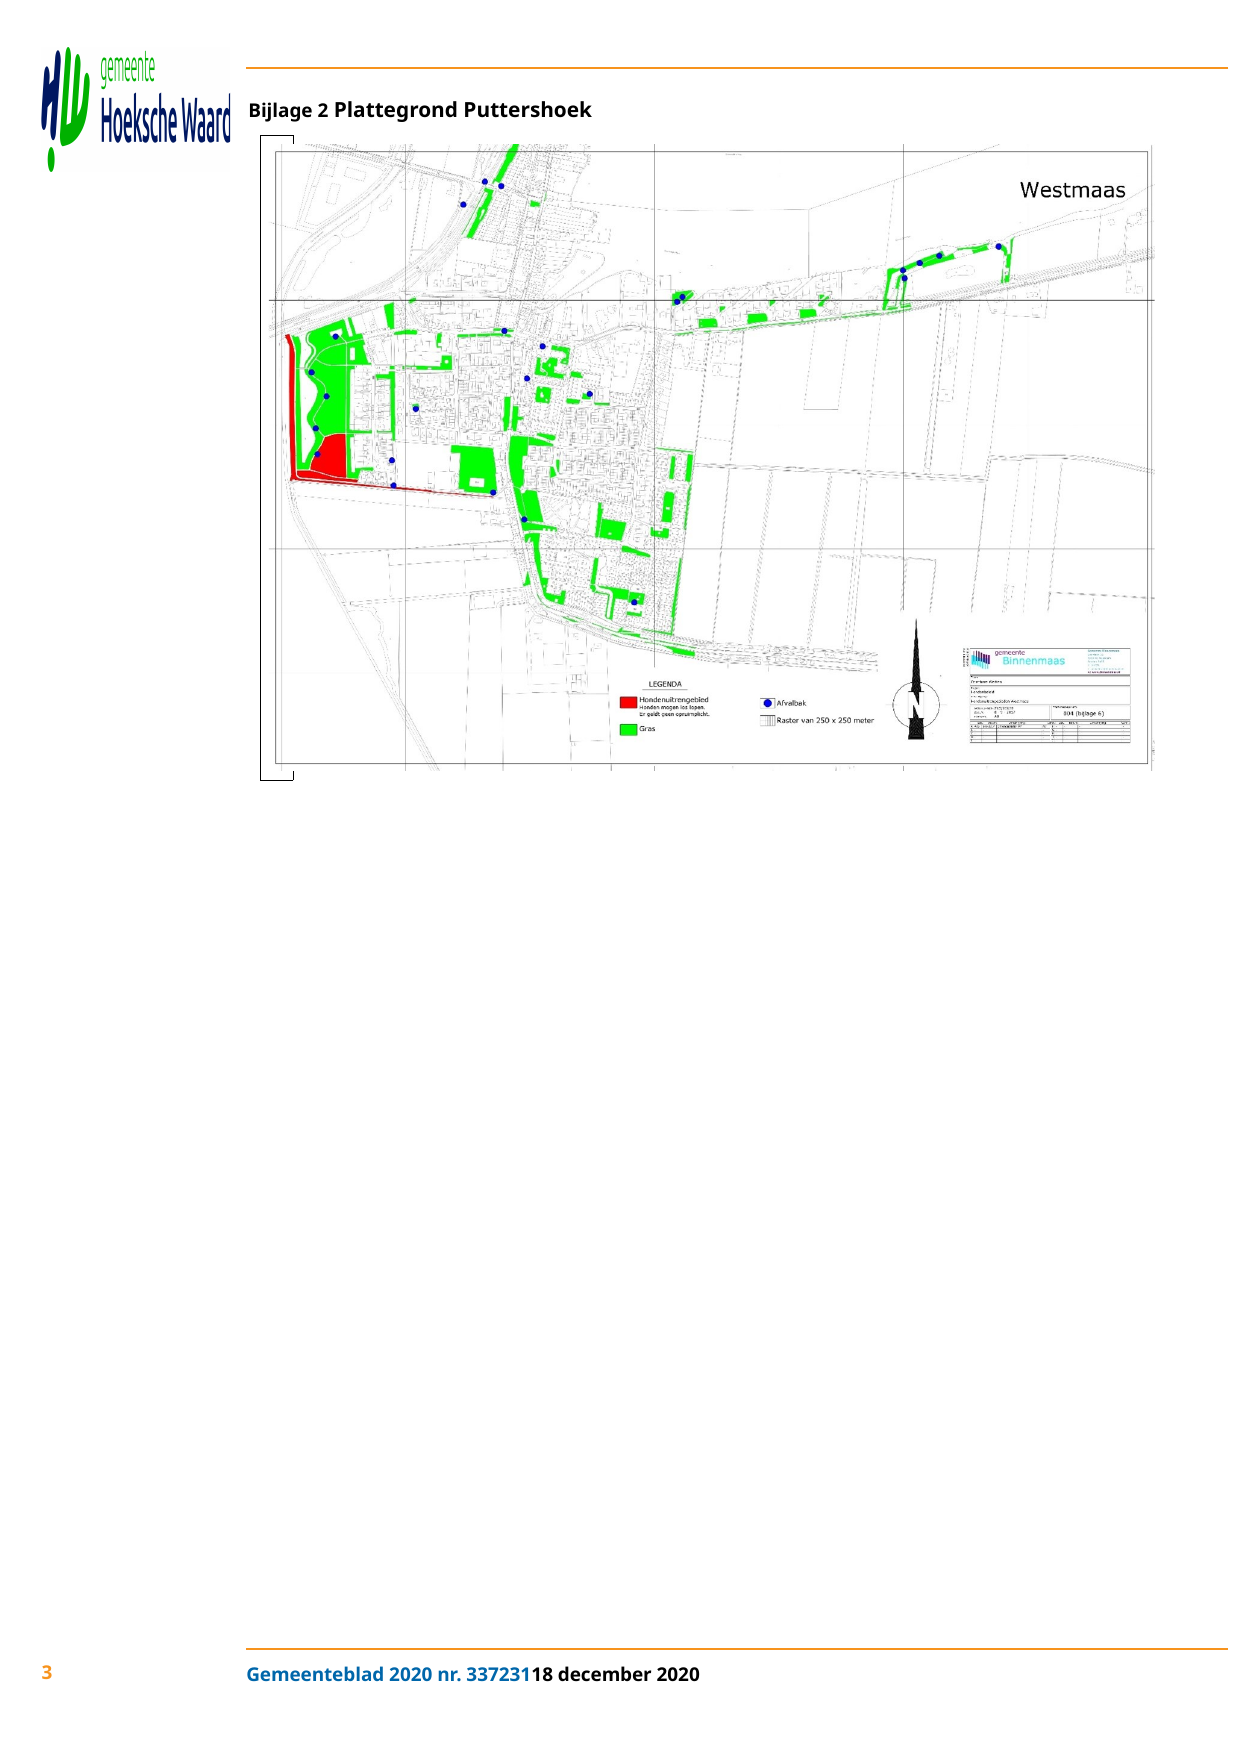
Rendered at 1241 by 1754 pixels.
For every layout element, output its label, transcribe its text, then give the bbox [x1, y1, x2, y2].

text Bijlage 2 Plattegrond Puttershoek [248, 95, 1152, 123]
picture [41, 47, 231, 172]
picture [268, 144, 1155, 771]
